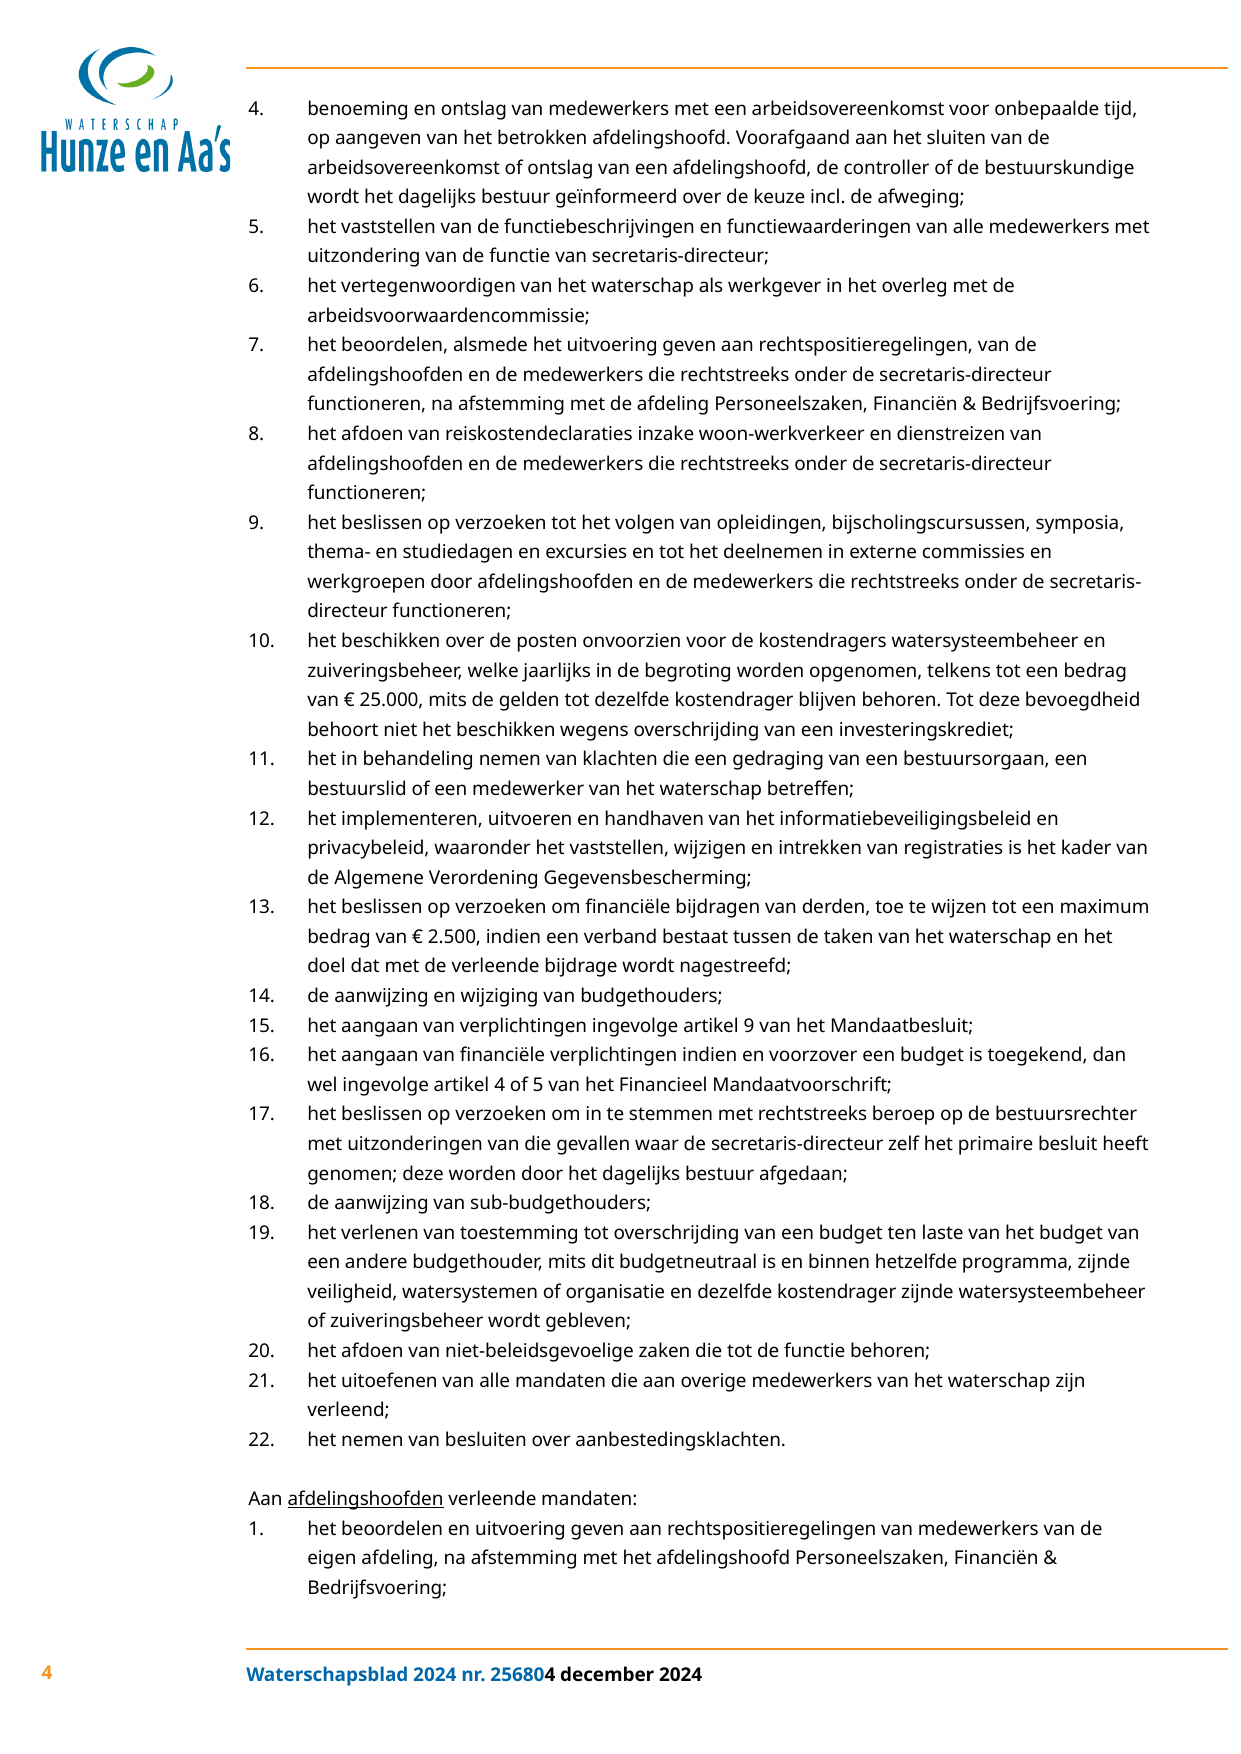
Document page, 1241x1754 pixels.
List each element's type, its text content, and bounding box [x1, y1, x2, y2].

picture [47, 154, 51, 172]
picture [41, 47, 231, 172]
list het nemen van besluiten over aanbestedingsklachten. [248, 1426, 1152, 1452]
picture [183, 163, 191, 172]
list het beoordelen en uitvoering geven aan rechtspositieregelingen van medewerkers van de eigen afdeling, na afstemming met het afdelingshoofd Personeelszaken, Financiën & Bedrijfsvoering; [248, 1515, 1152, 1600]
list het implementeren, uitvoeren en handhaven van het informatiebeveiligingsbeleid en privacybeleid, waaronder het vaststellen, wijzigen en intrekken van registraties is het kader van de Algemene Verordening Gegevensbescherming; [248, 805, 1152, 890]
list het beslissen op verzoeken tot het volgen van opleidingen, bijscholingscursussen, symposia, thema- en studiedagen en excursies en tot het deelnemen in externe commissies en werkgroepen door afdelingshoofden en de medewerkers die rechtstreeks onder de secretaris-directeur functioneren; [248, 509, 1152, 623]
list het uitoefenen van alle mandaten die aan overige medewerkers van het waterschap zijn verleend; [248, 1367, 1152, 1422]
list het vaststellen van de functiebeschrijvingen en functiewaarderingen van alle medewerkers met uitzondering van de functie van secretaris-directeur; [248, 213, 1152, 268]
list het vertegenwoordigen van het waterschap als werkgever in het overleg met de arbeidsvoorwaardencommissie; [248, 272, 1152, 328]
list het aangaan van financiële verplichtingen indien en voorzover een budget is toegekend, dan wel ingevolge artikel 4 of 5 van het Financieel Mandaatvoorschrift; [248, 1041, 1152, 1097]
text Aan afdelingshoofden verleende mandaten: [248, 1485, 1152, 1511]
list de aanwijzing en wijziging van budgethouders; [248, 982, 1152, 1008]
picture [226, 145, 231, 156]
list het aangaan van verplichtingen ingevolge artikel 9 van het Mandaatbesluit; [248, 1012, 1152, 1038]
list het beoordelen, alsmede het uitvoering geven aan rechtspositieregelingen, van de afdelingshoofden en de medewerkers die rechtstreeks onder de secretaris-directeur functioneren, na afstemming met de afdeling Personeelszaken, Financiën & Bedrijfsvoering; [248, 331, 1152, 416]
list de aanwijzing van sub-budgethouders; [248, 1189, 1152, 1215]
list het afdoen van reiskostendeclaraties inzake woon-werkverkeer en dienstreizen van afdelingshoofden en de medewerkers die rechtstreeks onder de secretaris-directeur functioneren; [248, 420, 1152, 505]
list het beschikken over de posten onvoorzien voor de kostendragers watersysteembeheer en zuiveringsbeheer, welke jaarlijks in de begroting worden opgenomen, telkens tot een bedrag van € 25.000, mits de gelden tot dezelfde kostendrager blijven behoren. Tot deze bevoegdheid behoort niet het beschikken wegens overschrijding van een investeringskrediet; [248, 627, 1152, 742]
list benoeming en ontslag van medewerkers met een arbeidsovereenkomst voor onbepaalde tijd, op aangeven van het betrokken afdelingshoofd. Voorafgaand aan het sluiten van de arbeidsovereenkomst of ontslag van een afdelingshoofd, de controller of de bestuurskundige wordt het dagelijks bestuur geïnformeerd over de keuze incl. de afweging; [248, 95, 1152, 209]
list het beslissen op verzoeken om in te stemmen met rechtstreeks beroep op de bestuursrechter met uitzonderingen van die gevallen waar de secretaris-directeur zelf het primaire besluit heeft genomen; deze worden door het dagelijks bestuur afgedaan; [248, 1101, 1152, 1186]
list het beslissen op verzoeken om financiële bijdragen van derden, toe te wijzen tot een maximum bedrag van € 2.500, indien een verband bestaat tussen de taken van het waterschap en het doel dat met de verleende bijdrage wordt nagestreefd; [248, 893, 1152, 978]
list het verlenen van toestemming tot overschrijding van een budget ten laste van het budget van een andere budgethouder, mits dit budgetneutraal is en binnen hetzelfde programma, zijnde veiligheid, watersystemen of organisatie en dezelfde kostendrager zijnde watersysteembeheer of zuiveringsbeheer wordt gebleven; [248, 1219, 1152, 1333]
list het afdoen van niet-beleidsgevoelige zaken die tot de functie behoren; [248, 1337, 1152, 1363]
list het in behandeling nemen van klachten die een gedraging van een bestuursorgaan, een bestuurslid of een medewerker van het waterschap betreffen; [248, 746, 1152, 801]
